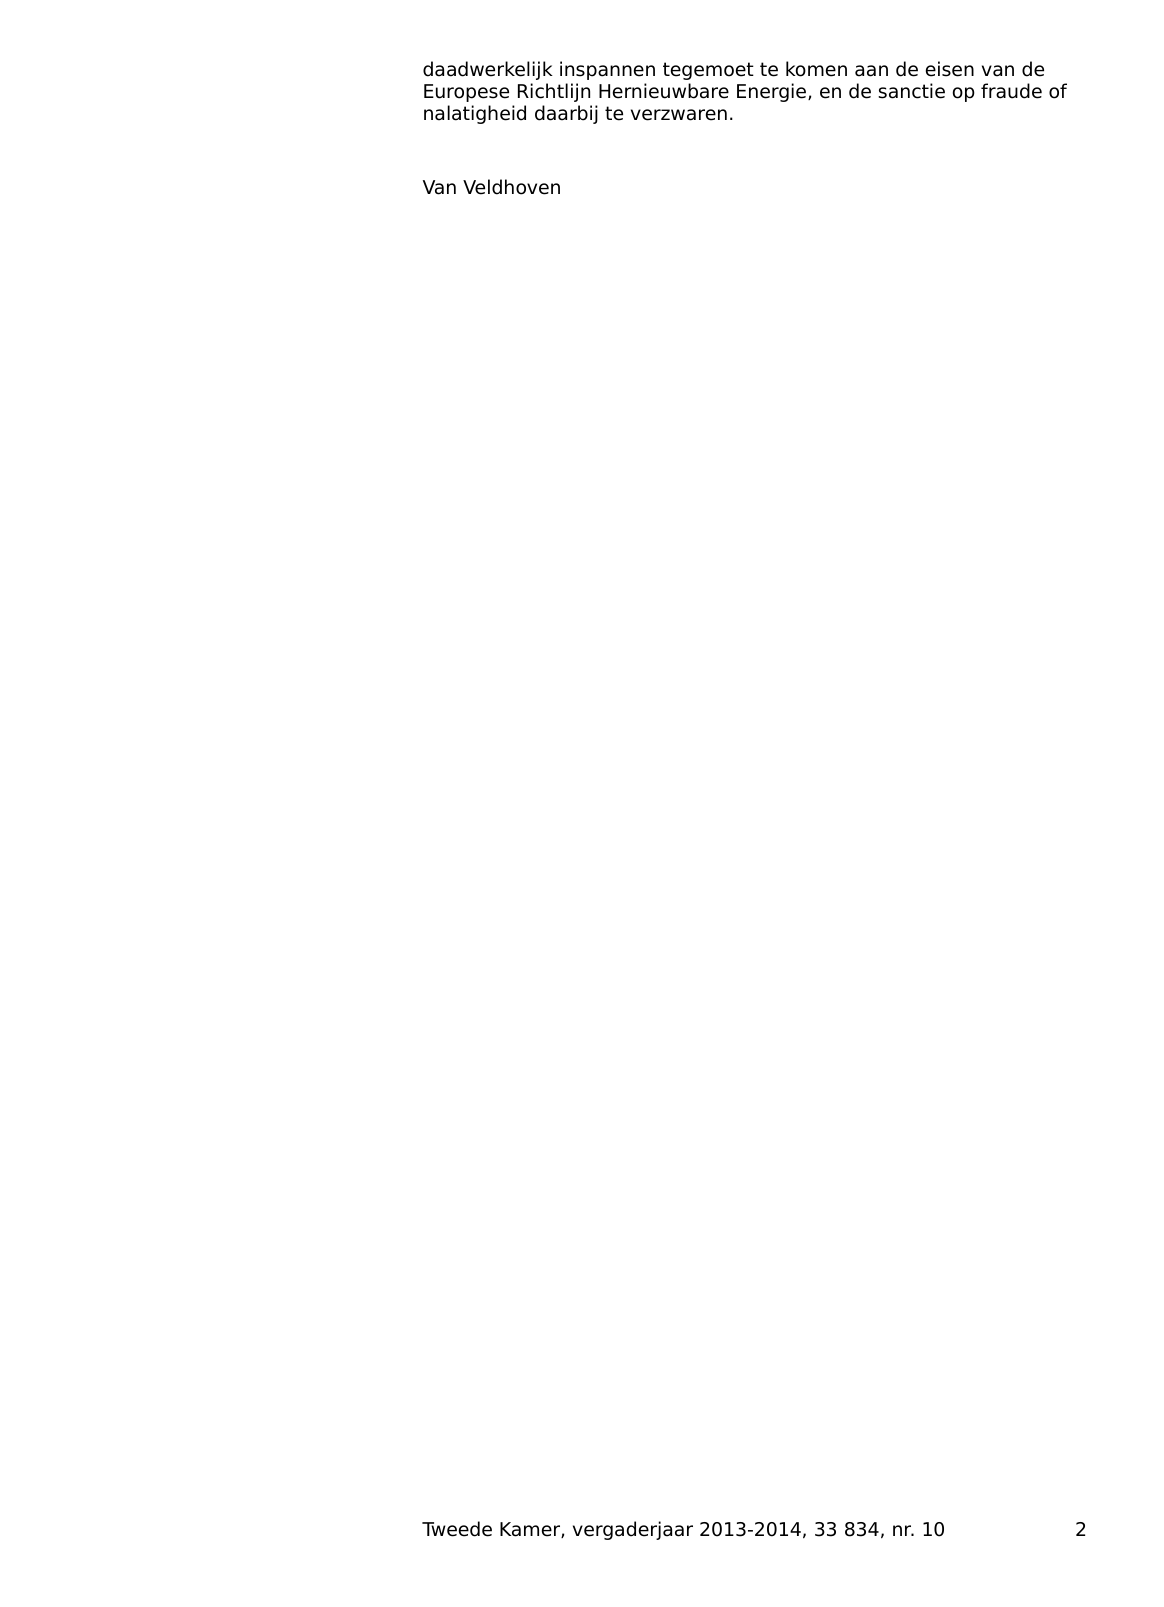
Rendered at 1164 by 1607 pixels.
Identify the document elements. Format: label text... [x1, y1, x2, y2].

text Van Veldhoven [422, 155, 1087, 199]
text daadwerkelijk inspannen tegemoet te komen aan de eisen van de Europese Richtlijn Hernieuwbare Energie, en de sanctie op fraude of nalatigheid daarbij te verzwaren. [422, 59, 1087, 125]
